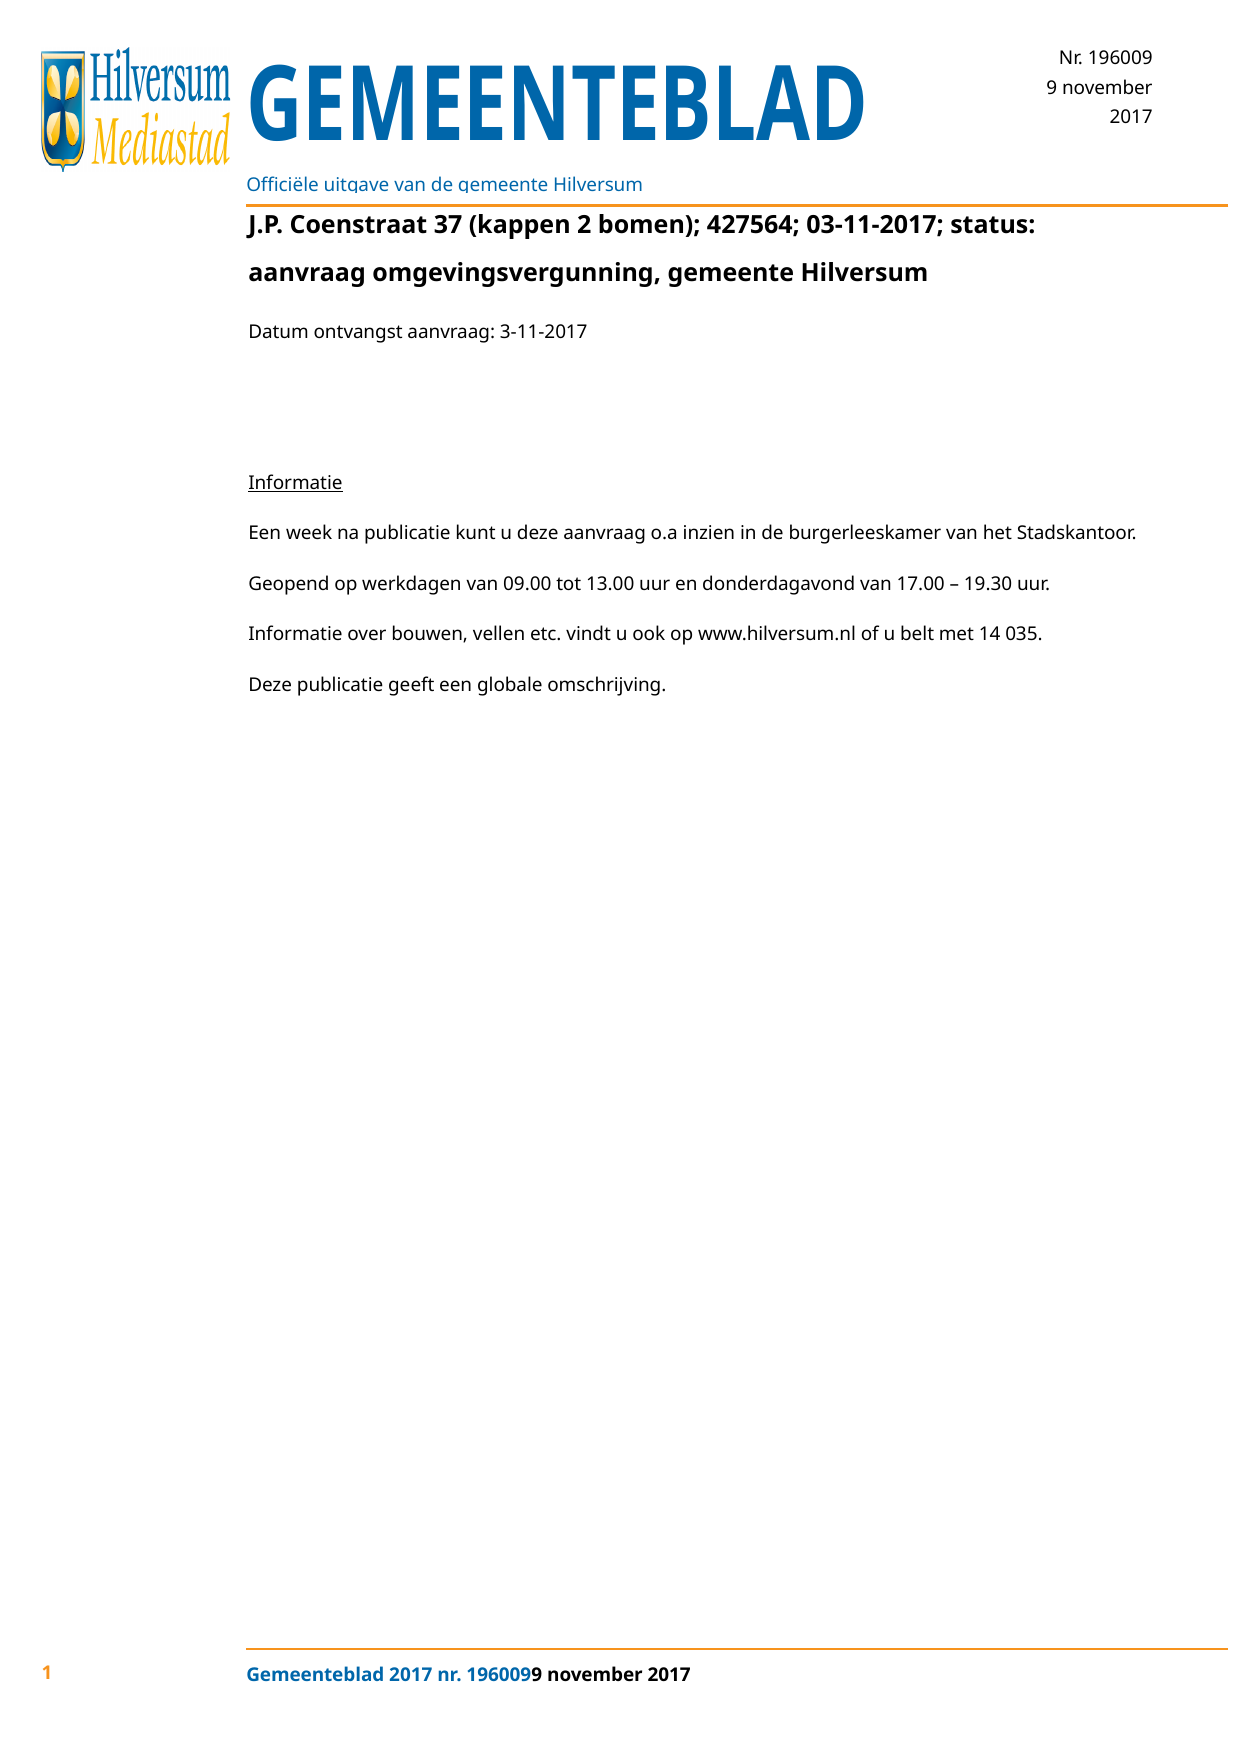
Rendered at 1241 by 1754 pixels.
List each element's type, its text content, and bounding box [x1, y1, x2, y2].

text J.P. Coenstraat 37 (kappen 2 bomen); 427564; 03-11-2017; status: aanvraag omgevingsvergunning, gemeente Hilversum [248, 207, 1152, 288]
text Datum ontvangst aanvraag: 3-11-2017 [248, 318, 1152, 344]
text Informatie over bouwen, vellen etc. vindt u ook op www.hilversum.nl of u belt met 14 035. [248, 620, 1152, 646]
picture [41, 47, 231, 172]
text Informatie [248, 469, 1152, 495]
text Een week na publicatie kunt u deze aanvraag o.a inzien in de burgerleeskamer van het Stadskantoor. [248, 519, 1152, 545]
text Geopend op werkdagen van 09.00 tot 13.00 uur en donderdagavond van 17.00 – 19.30 uur. [248, 570, 1152, 596]
text Deze publicatie geeft een globale omschrijving. [248, 671, 1152, 697]
